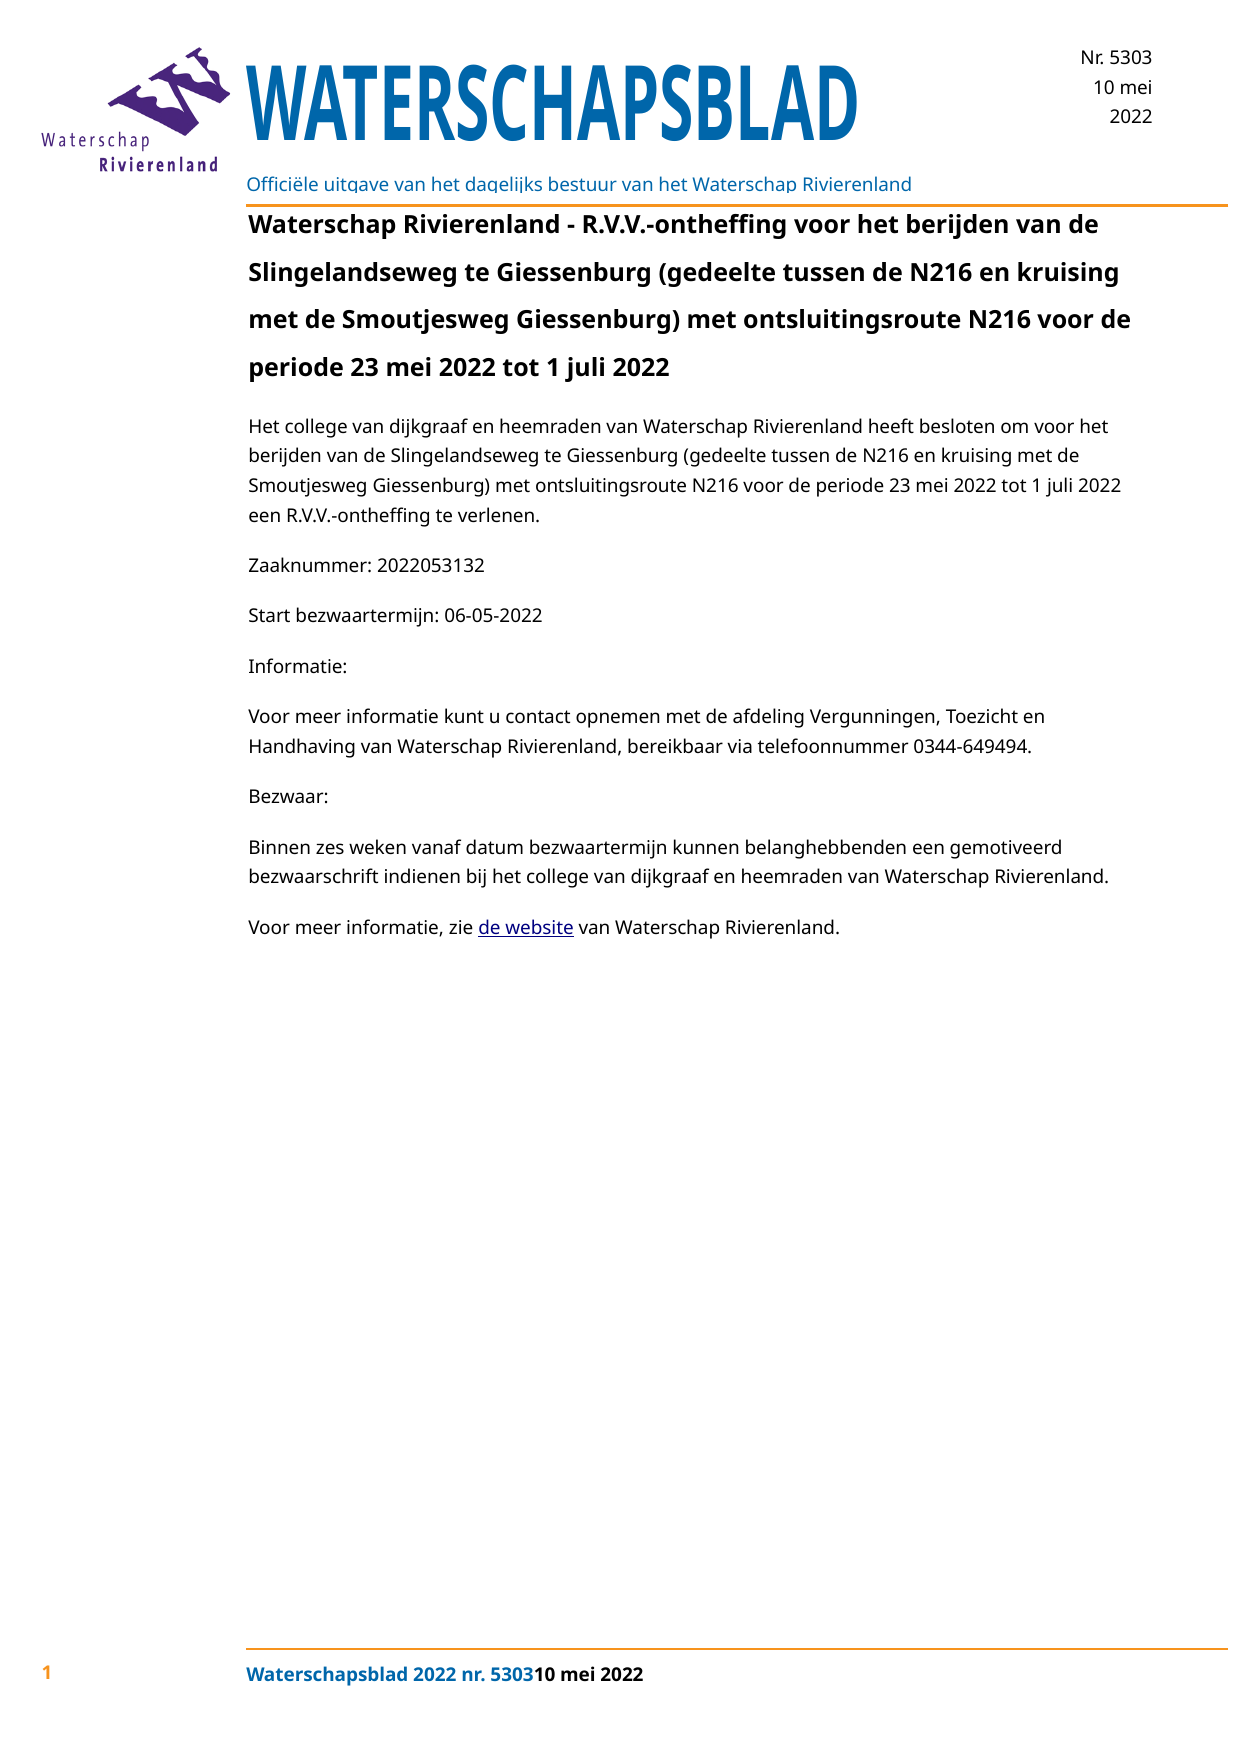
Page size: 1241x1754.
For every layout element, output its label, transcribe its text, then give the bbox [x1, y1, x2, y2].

text Bezwaar: [248, 783, 1152, 809]
text Het college van dijkgraaf en heemraden van Waterschap Rivierenland heeft besloten om voor het berijden van de Slingelandseweg te Giessenburg (gedeelte tussen de N216 en kruising met de Smoutjesweg Giessenburg) met ontsluitingsroute N216 voor de periode 23 mei 2022 tot 1 juli 2022 een R.V.V.-ontheffing te verlenen. [248, 413, 1152, 528]
text Start bezwaartermijn: 06-05-2022 [248, 603, 1152, 628]
picture [41, 47, 231, 172]
text Voor meer informatie, zie de website van Waterschap Rivierenland. [248, 914, 1152, 940]
text Waterschap Rivierenland - R.V.V.-ontheffing voor het berijden van de Slingelandseweg te Giessenburg (gedeelte tussen de N216 en kruising met de Smoutjesweg Giessenburg) met ontsluitingsroute N216 voor de periode 23 mei 2022 tot 1 juli 2022 [248, 207, 1152, 384]
text Informatie: [248, 653, 1152, 679]
text Binnen zes weken vanaf datum bezwaartermijn kunnen belanghebbenden een gemotiveerd bezwaarschrift indienen bij het college van dijkgraaf en heemraden van Waterschap Rivierenland. [248, 834, 1152, 889]
text Voor meer informatie kunt u contact opnemen met de afdeling Vergunningen, Toezicht en Handhaving van Waterschap Rivierenland, bereikbaar via telefoonnummer 0344-649494. [248, 703, 1152, 759]
text Zaaknummer: 2022053132 [248, 552, 1152, 578]
